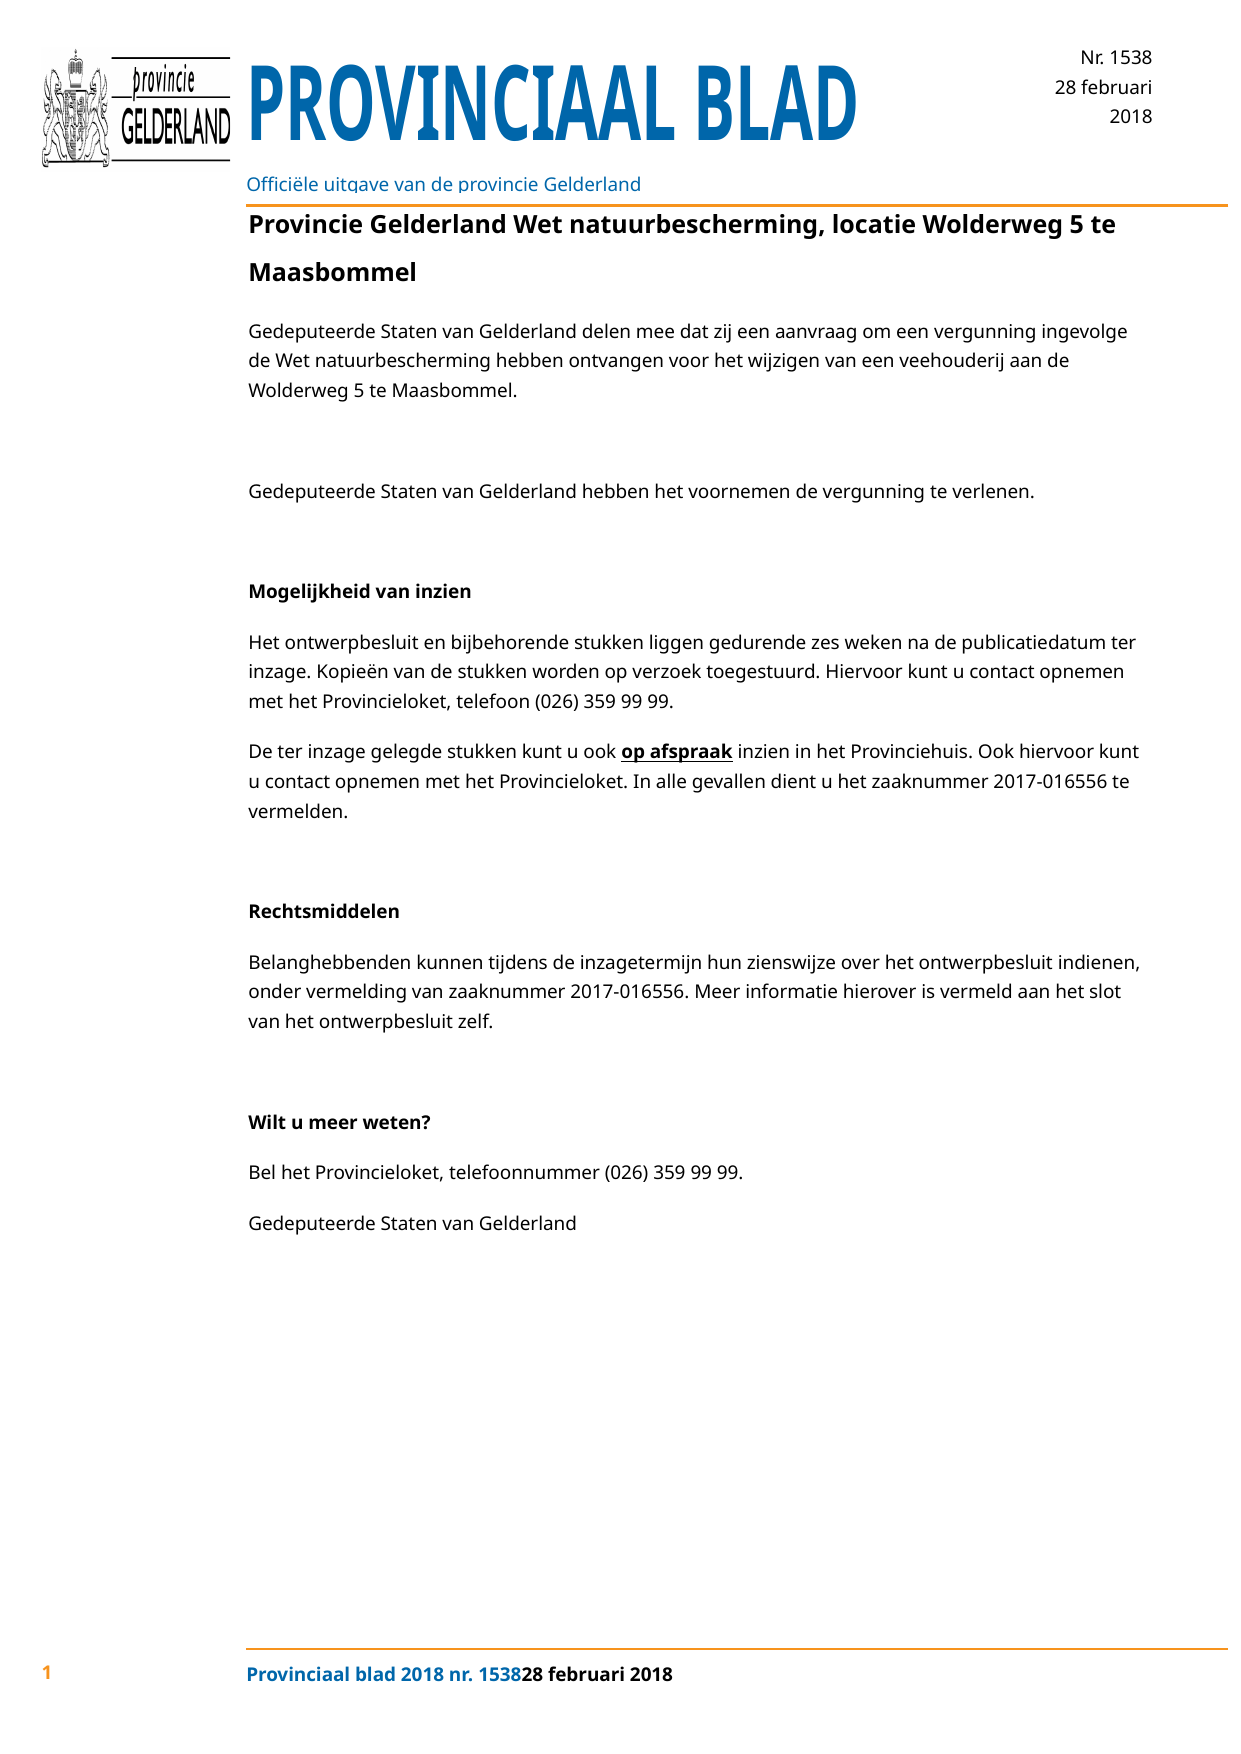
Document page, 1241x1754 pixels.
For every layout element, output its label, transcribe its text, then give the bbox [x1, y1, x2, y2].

text Bel het Provincieloket, telefoonnummer (026) 359 99 99. [248, 1159, 1152, 1185]
text Het ontwerpbesluit en bijbehorende stukken liggen gedurende zes weken na de publicatiedatum ter inzage. Kopieën van de stukken worden op verzoek toegestuurd. Hiervoor kunt u contact opnemen met het Provincieloket, telefoon (026) 359 99 99. [248, 629, 1152, 714]
text Belanghebbenden kunnen tijdens de inzagetermijn hun zienswijze over het ontwerpbesluit indienen, onder vermelding van zaaknummer 2017-016556. Meer informatie hierover is vermeld aan het slot van het ontwerpbesluit zelf. [248, 949, 1152, 1034]
text De ter inzage gelegde stukken kunt u ook op afspraak inzien in het Provinciehuis. Ook hiervoor kunt u contact opnemen met het Provincieloket. In alle gevallen dient u het zaaknummer 2017-016556 te vermelden. [248, 739, 1152, 824]
text Gedeputeerde Staten van Gelderland delen mee dat zij een aanvraag om een vergunning ingevolge de Wet natuurbescherming hebben ontvangen voor het wijzigen van een veehouderij aan de Wolderweg 5 te Maasbommel. [248, 318, 1152, 403]
text Wilt u meer weten? [248, 1109, 1152, 1135]
picture [41, 47, 231, 172]
text Mogelijkheid van inzien [248, 579, 1152, 604]
text Gedeputeerde Staten van Gelderland [248, 1210, 1152, 1236]
text Provincie Gelderland Wet natuurbescherming, locatie Wolderweg 5 te Maasbommel [248, 207, 1152, 288]
text Rechtsmiddelen [248, 899, 1152, 924]
text Gedeputeerde Staten van Gelderland hebben het voornemen de vergunning te verlenen. [248, 478, 1152, 504]
